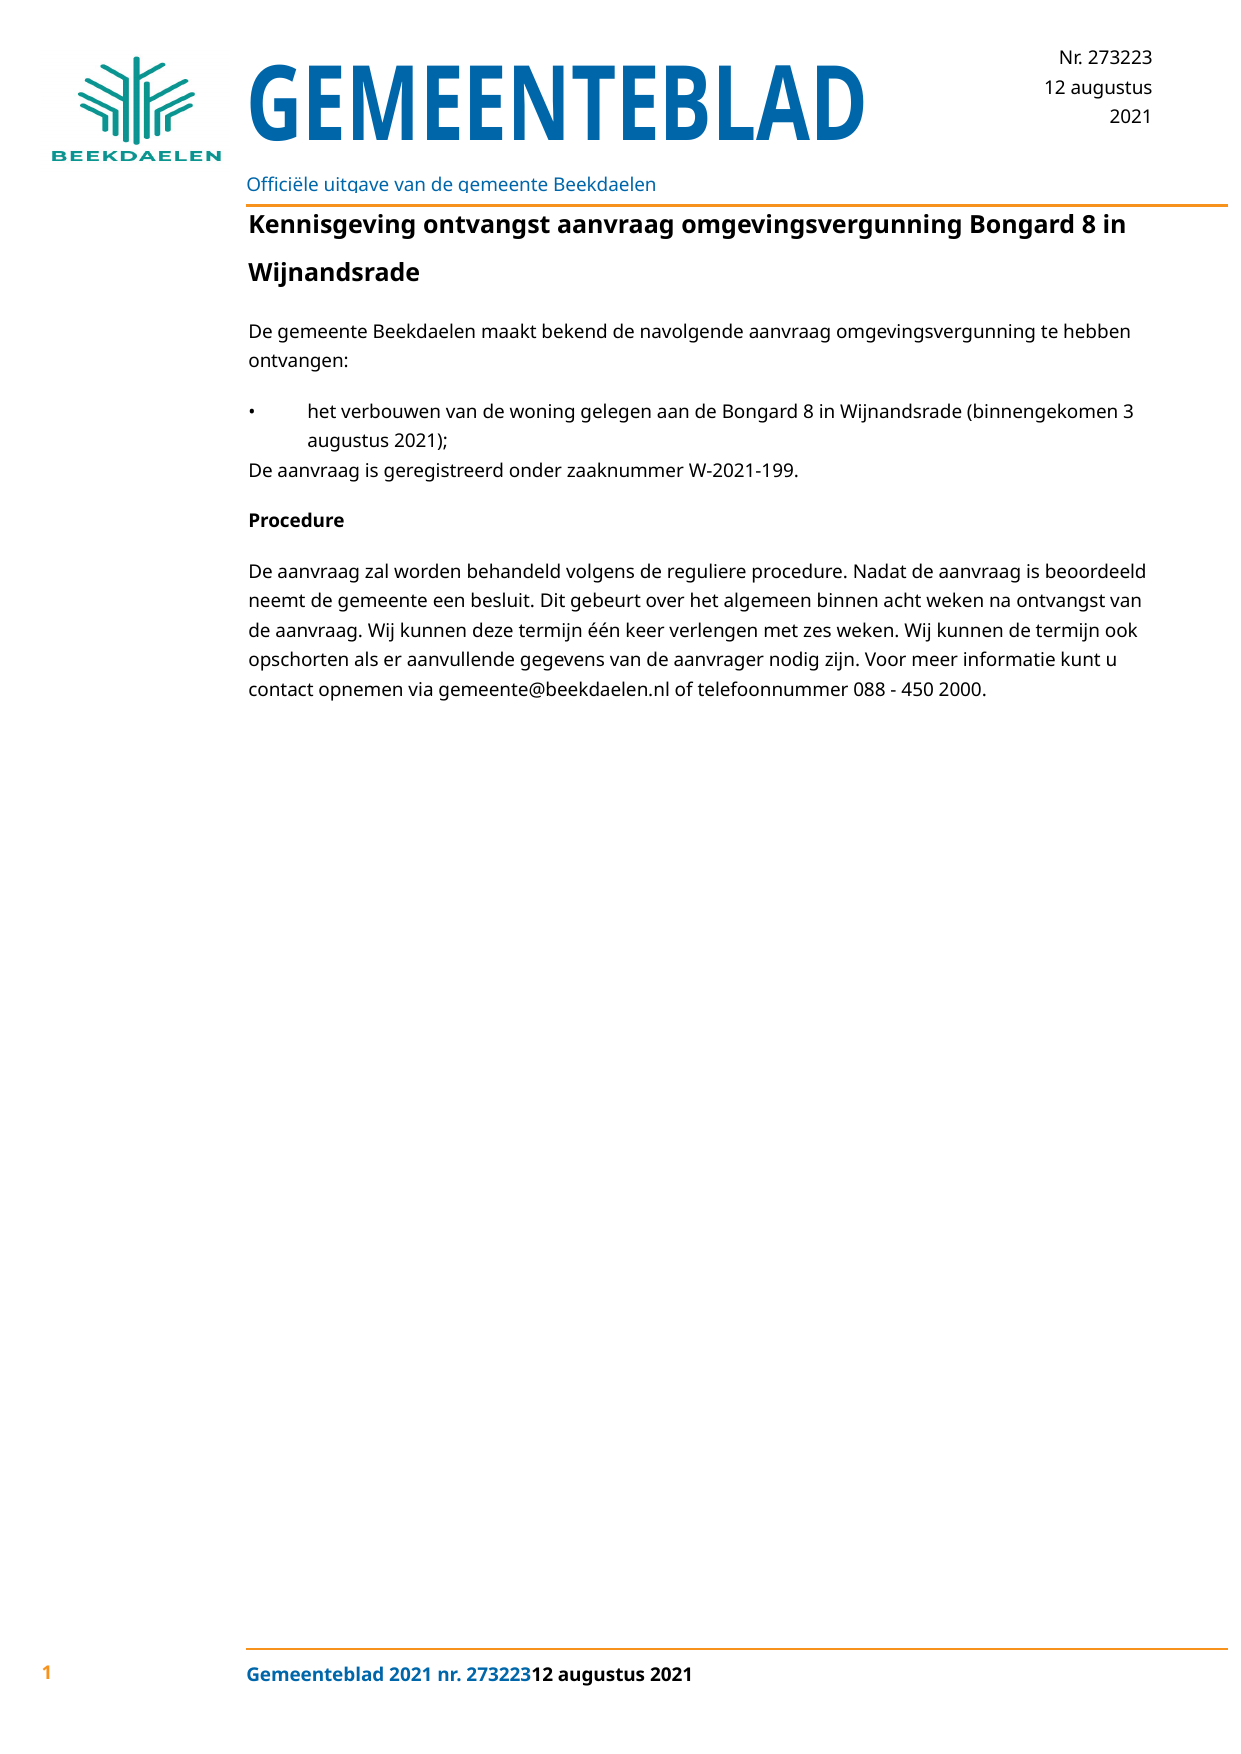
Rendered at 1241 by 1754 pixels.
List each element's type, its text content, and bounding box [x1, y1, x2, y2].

text De gemeente Beekdaelen maakt bekend de navolgende aanvraag omgevingsvergunning te hebben ontvangen: [248, 318, 1152, 373]
list het verbouwen van de woning gelegen aan de Bongard 8 in Wijnandsrade (binnengekomen 3 augustus 2021); [248, 398, 1152, 453]
text De aanvraag is geregistreerd onder zaaknummer W-2021-199. [248, 457, 1152, 483]
text Kennisgeving ontvangst aanvraag omgevingsvergunning Bongard 8 in Wijnandsrade [248, 207, 1152, 288]
text Procedure [248, 507, 1152, 533]
picture [41, 47, 231, 172]
text De aanvraag zal worden behandeld volgens de reguliere procedure. Nadat de aanvraag is beoordeeld neemt de gemeente een besluit. Dit gebeurt over het algemeen binnen acht weken na ontvangst van de aanvraag. Wij kunnen deze termijn één keer verlengen met zes weken. Wij kunnen de termijn ook opschorten als er aanvullende gegevens van de aanvrager nodig zijn. Voor meer informatie kunt u contact opnemen via gemeente@beekdaelen.nl of telefoonnummer 088 - 450 2000. [248, 558, 1152, 702]
